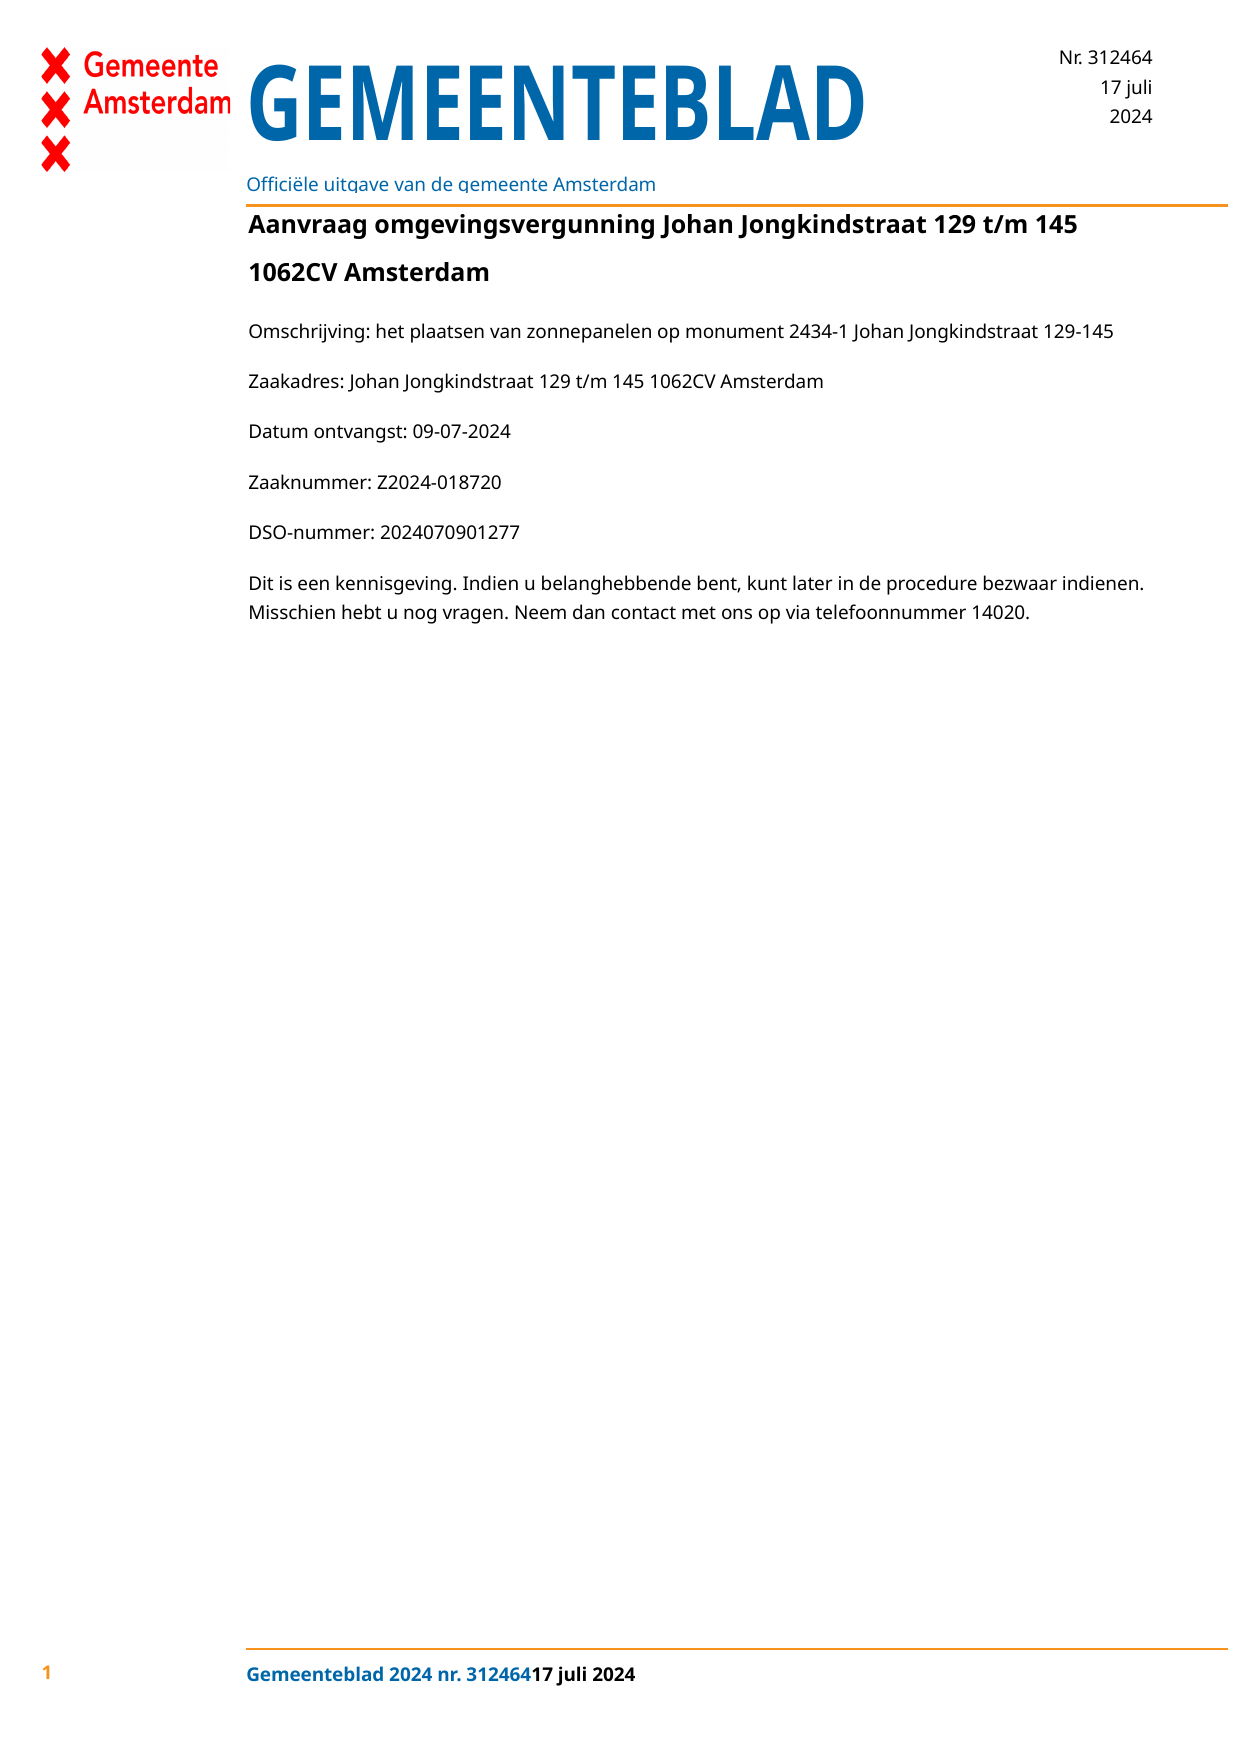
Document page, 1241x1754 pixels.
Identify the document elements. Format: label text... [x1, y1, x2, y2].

text Dit is een kennisgeving. Indien u belanghebbende bent, kunt later in de procedure bezwaar indienen. Misschien hebt u nog vragen. Neem dan contact met ons op via telefoonnummer 14020. [248, 570, 1152, 625]
text Omschrijving: het plaatsen van zonnepanelen op monument 2434-1 Johan Jongkindstraat 129-145 [248, 318, 1152, 344]
text Zaakadres: Johan Jongkindstraat 129 t/m 145 1062CV Amsterdam [248, 368, 1152, 394]
text Aanvraag omgevingsvergunning Johan Jongkindstraat 129 t/m 145 1062CV Amsterdam [248, 207, 1152, 288]
picture [41, 47, 231, 172]
text Zaaknummer: Z2024-018720 [248, 469, 1152, 495]
text DSO-nummer: 2024070901277 [248, 519, 1152, 545]
text Datum ontvangst: 09-07-2024 [248, 419, 1152, 444]
